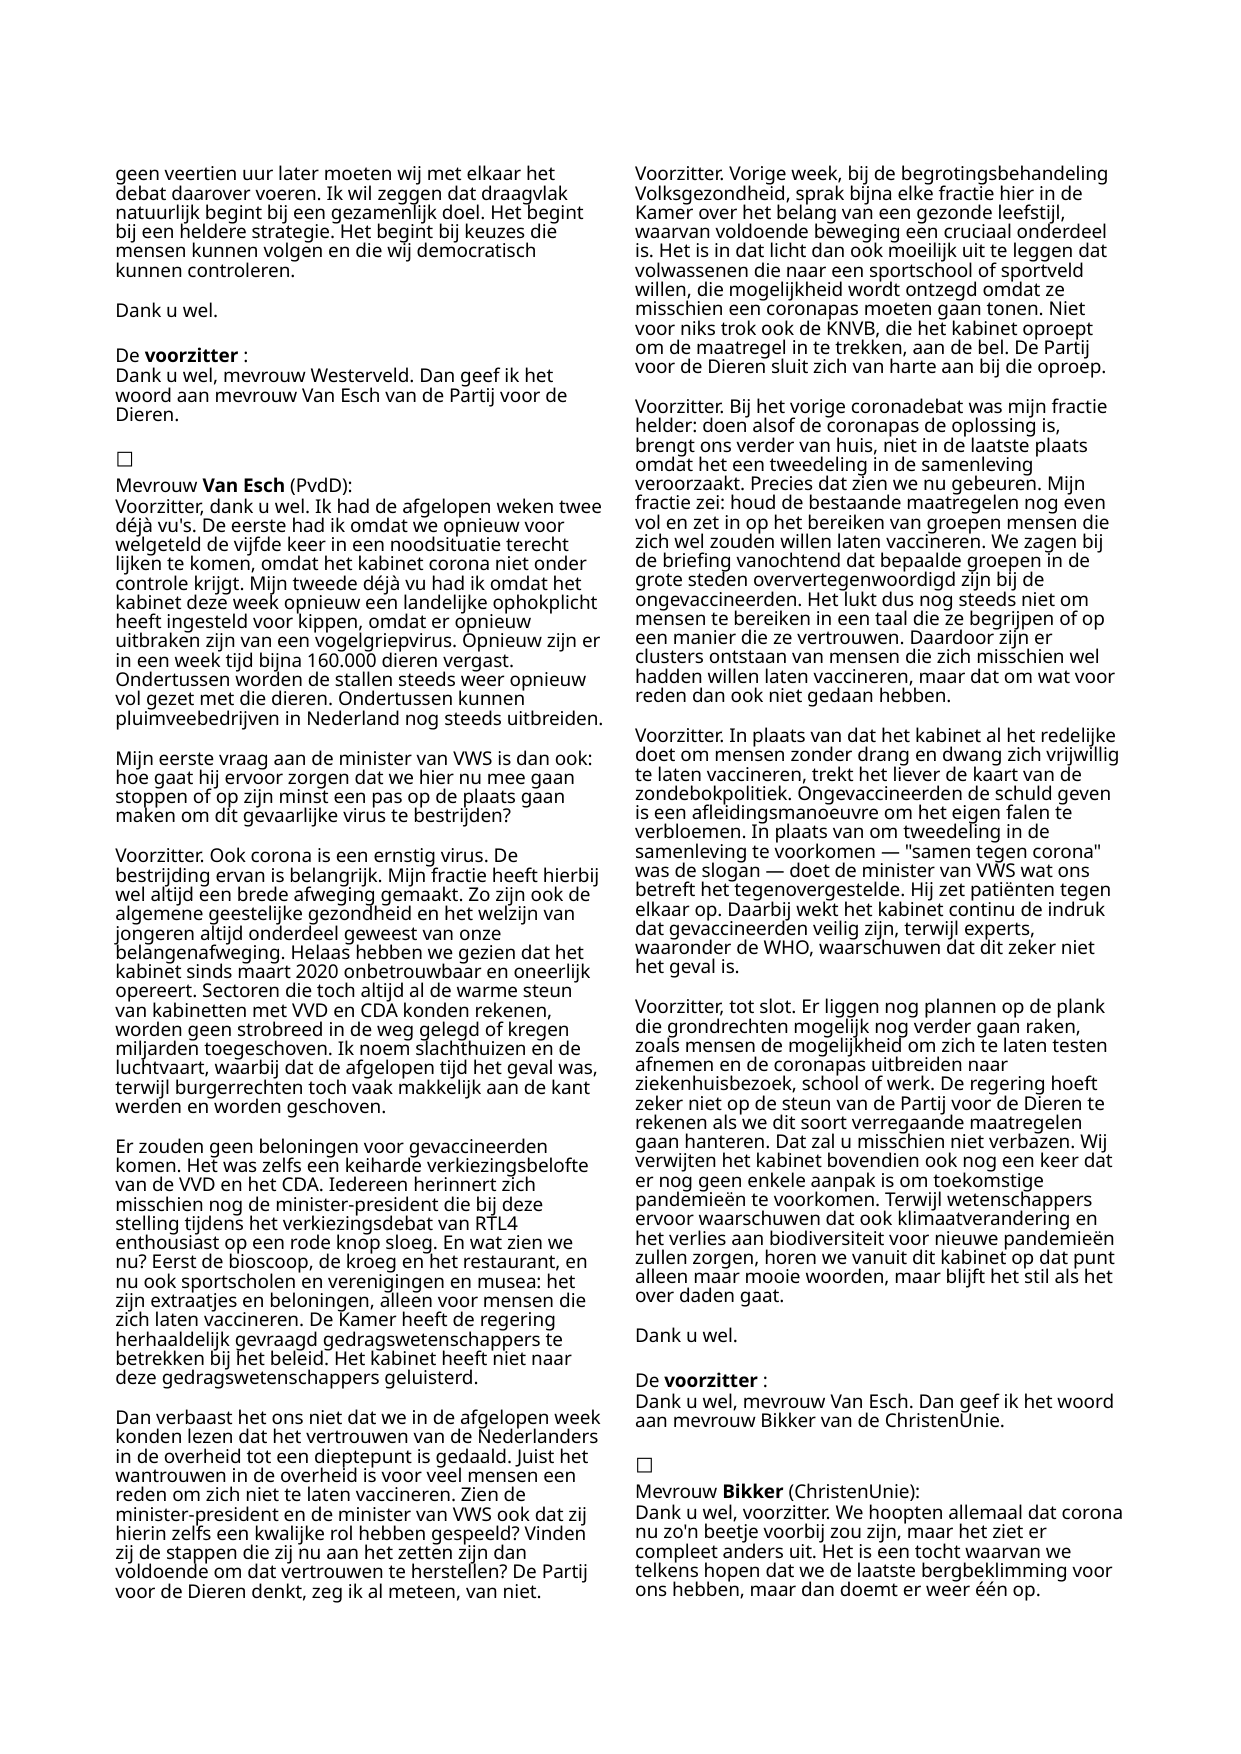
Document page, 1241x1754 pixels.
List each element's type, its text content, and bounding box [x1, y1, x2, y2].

text Dank u wel, mevrouw Van Esch. Dan geef ik het woord aan mevrouw Bikker van de ChristenUnie. [635, 1393, 1125, 1432]
text Voorzitter, tot slot. Er liggen nog plannen op de plank die grondrechten mogelijk nog verder gaan raken, zoals mensen de mogelijkheid om zich te laten testen afnemen en de coronapas uitbreiden naar ziekenhuisbezoek, school of werk. De regering hoeft zeker niet op de steun van de Partij voor de Dieren te rekenen als we dit soort verregaande maatregelen gaan hanteren. Dat zal u misschien niet verbazen. Wij verwijten het kabinet bovendien ook nog een keer dat er nog geen enkele aanpak is om toekomstige pandemieën te voorkomen. Terwijl wetenschappers ervoor waarschuwen dat ook klimaatverandering en het verlies aan biodiversiteit voor nieuwe pandemieën zullen zorgen, horen we vanuit dit kabinet op dat punt alleen maar mooie woorden, maar blijft het stil als het over daden gaat. [635, 998, 1125, 1307]
text Dank u wel, voorzitter. We hoopten allemaal dat corona nu zo'n beetje voorbij zou zijn, maar het ziet er compleet anders uit. Het is een tocht waarvan we telkens hopen dat we de laatste bergbeklimming voor ons hebben, maar dan doemt er weer één op. [635, 1504, 1125, 1600]
text Voorzitter. Bij het vorige coronadebat was mijn fractie helder: doen alsof de coronapas de oplossing is, brengt ons verder van huis, niet in de laatste plaats omdat het een tweedeling in de samenleving veroorzaakt. Precies dat zien we nu gebeuren. Mijn fractie zei: houd de bestaande maatregelen nog even vol en zet in op het bereiken van groepen mensen die zich wel zouden willen laten vaccineren. We zagen bij de briefing vanochtend dat bepaalde groepen in de grote steden oververtegenwoordigd zijn bij de ongevaccineerden. Het lukt dus nog steeds niet om mensen te bereiken in een taal die ze begrijpen of op een manier die ze vertrouwen. Daardoor zijn er clusters ontstaan van mensen die zich misschien wel hadden willen laten vaccineren, maar dat om wat voor reden dan ook niet gedaan hebben. [635, 398, 1125, 706]
text Voorzitter. In plaats van dat het kabinet al het redelijke doet om mensen zonder drang en dwang zich vrijwillig te laten vaccineren, trekt het liever de kaart van de zondebokpolitiek. Ongevaccineerden de schuld geven is een afleidingsmanoeuvre om het eigen falen te verbloemen. In plaats van om tweedeling in de samenleving te voorkomen — "samen tegen corona" was de slogan — doet de minister van VWS wat ons betreft het tegenovergestelde. Hij zet patiënten tegen elkaar op. Daarbij wekt het kabinet continu de indruk dat gevaccineerden veilig zijn, terwijl experts, waaronder de WHO, waarschuwen dat dit zeker niet het geval is. [635, 727, 1125, 978]
text Voorzitter, dank u wel. Ik had de afgelopen weken twee déjà vu's. De eerste had ik omdat we opnieuw voor welgeteld de vijfde keer in een noodsituatie terecht lijken te komen, omdat het kabinet corona niet onder controle krijgt. Mijn tweede déjà vu had ik omdat het kabinet deze week opnieuw een landelijke ophokplicht heeft ingesteld voor kippen, omdat er opnieuw uitbraken zijn van een vogelgriepvirus. Opnieuw zijn er in een week tijd bijna 160.000 dieren vergast. Ondertussen worden de stallen steeds weer opnieuw vol gezet met die dieren. Ondertussen kunnen pluimveebedrijven in Nederland nog steeds uitbreiden. [115, 498, 605, 729]
text Mijn eerste vraag aan de minister van VWS is dan ook: hoe gaat hij ervoor zorgen dat we hier nu mee gaan stoppen of op zijn minst een pas op de plaats gaan maken om dit gevaarlijke virus te bestrijden? [115, 749, 605, 827]
text De voorzitter : [635, 1367, 1125, 1393]
text ⬜ [115, 446, 605, 472]
text Dank u wel. [635, 1327, 1125, 1347]
text Mevrouw Bikker (ChristenUnie): [635, 1478, 1125, 1504]
text ⬜ [635, 1453, 1125, 1478]
text Voorzitter. Ook corona is een ernstig virus. De bestrijding ervan is belangrijk. Mijn fractie heeft hierbij wel altijd een brede afweging gemaakt. Zo zijn ook de algemene geestelijke gezondheid en het welzijn van jongeren altijd onderdeel geweest van onze belangenafweging. Helaas hebben we gezien dat het kabinet sinds maart 2020 onbetrouwbaar en oneerlijk opereert. Sectoren die toch altijd al de warme steun van kabinetten met VVD en CDA konden rekenen, worden geen strobreed in de weg gelegd of kregen miljarden toegeschoven. Ik noem slachthuizen en de luchtvaart, waarbij dat de afgelopen tijd het geval was, terwijl burgerrechten toch vaak makkelijk aan de kant werden en worden geschoven. [115, 847, 605, 1117]
text Voorzitter. Vorige week, bij de begrotingsbehandeling Volksgezondheid, sprak bijna elke fractie hier in de Kamer over het belang van een gezonde leefstijl, waarvan voldoende beweging een cruciaal onderdeel is. Het is in dat licht dan ook moeilijk uit te leggen dat volwassenen die naar een sportschool of sportveld willen, die mogelijkheid wordt ontzegd omdat ze misschien een coronapas moeten gaan tonen. Niet voor niks trok ook de KNVB, die het kabinet oproept om de maatregel in te trekken, aan de bel. De Partij voor de Dieren sluit zich van harte aan bij die oproep. [635, 165, 1125, 377]
text Dank u wel. [115, 302, 605, 321]
text Mevrouw Van Esch (PvdD): [115, 472, 605, 498]
text De voorzitter : [115, 342, 605, 367]
text geen veertien uur later moeten wij met elkaar het debat daarover voeren. Ik wil zeggen dat draagvlak natuurlijk begint bij een gezamenlijk doel. Het begint bij een heldere strategie. Het begint bij keuzes die mensen kunnen volgen en die wij democratisch kunnen controleren. [115, 165, 605, 281]
text Dan verbaast het ons niet dat we in de afgelopen week konden lezen dat het vertrouwen van de Nederlanders in de overheid tot een dieptepunt is gedaald. Juist het wantrouwen in de overheid is voor veel mensen een reden om zich niet te laten vaccineren. Zien de minister-president en de minister van VWS ook dat zij hierin zelfs een kwalijke rol hebben gespeeld? Vinden zij de stappen die zij nu aan het zetten zijn dan voldoende om dat vertrouwen te herstellen? De Partij voor de Dieren denkt, zeg ik al meteen, van niet. [115, 1409, 605, 1602]
text Er zouden geen beloningen voor gevaccineerden komen. Het was zelfs een keiharde verkiezingsbelofte van de VVD en het CDA. Iedereen herinnert zich misschien nog de minister-president die bij deze stelling tijdens het verkiezingsdebat van RTL4 enthousiast op een rode knop sloeg. En wat zien we nu? Eerst de bioscoop, de kroeg en het restaurant, en nu ook sportscholen en verenigingen en musea: het zijn extraatjes en beloningen, alleen voor mensen die zich laten vaccineren. De Kamer heeft de regering herhaaldelijk gevraagd gedragswetenschappers te betrekken bij het beleid. Het kabinet heeft niet naar deze gedragswetenschappers geluisterd. [115, 1138, 605, 1388]
text Dank u wel, mevrouw Westerveld. Dan geef ik het woord aan mevrouw Van Esch van de Partij voor de Dieren. [115, 367, 605, 425]
